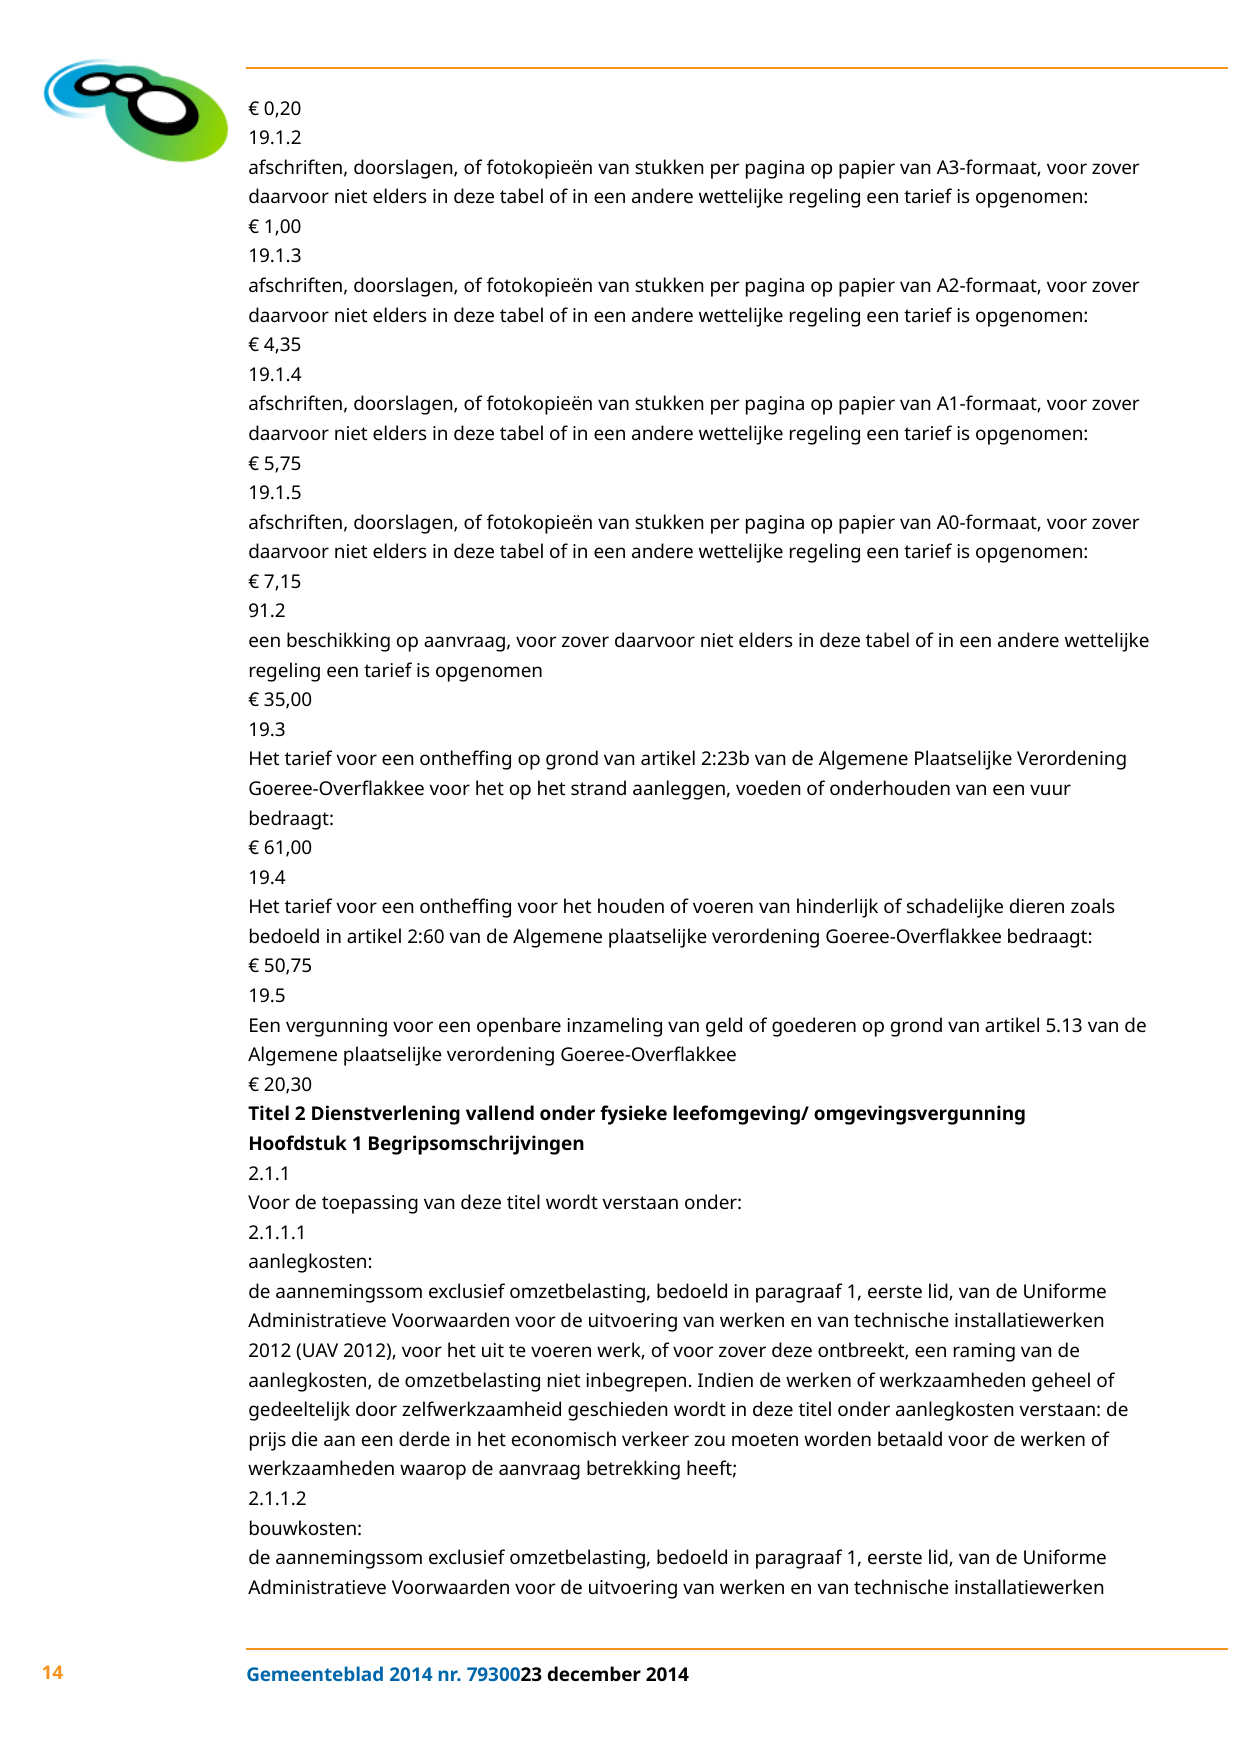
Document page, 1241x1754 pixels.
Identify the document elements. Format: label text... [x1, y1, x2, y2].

text 19.1.2 [248, 124, 1152, 150]
text een beschikking op aanvraag, voor zover daarvoor niet elders in deze tabel of in een andere wettelijke regeling een tarief is opgenomen [248, 627, 1152, 683]
text 19.3 [248, 716, 1152, 742]
text Titel 2 Dienstverlening vallend onder fysieke leefomgeving/ omgevingsvergunning [248, 1101, 1152, 1126]
text 19.1.4 [248, 361, 1152, 387]
text € 0,20 [248, 95, 1152, 121]
text € 4,35 [248, 331, 1152, 357]
text de aannemingssom exclusief omzetbelasting, bedoeld in paragraaf 1, eerste lid, van de Uniforme Administratieve Voorwaarden voor de uitvoering van werken en van technische installatiewerken [248, 1544, 1152, 1600]
text afschriften, doorslagen, of fotokopieën van stukken per pagina op papier van A1-formaat, voor zover daarvoor niet elders in deze tabel of in een andere wettelijke regeling een tarief is opgenomen: [248, 391, 1152, 446]
text 2.1.1 [248, 1160, 1152, 1186]
text 2.1.1.1 [248, 1219, 1152, 1245]
text aanlegkosten: [248, 1248, 1152, 1274]
text 19.1.5 [248, 479, 1152, 505]
text bouwkosten: [248, 1515, 1152, 1541]
text afschriften, doorslagen, of fotokopieën van stukken per pagina op papier van A2-formaat, voor zover daarvoor niet elders in deze tabel of in een andere wettelijke regeling een tarief is opgenomen: [248, 272, 1152, 328]
text Een vergunning voor een openbare inzameling van geld of goederen op grond van artikel 5.13 van de Algemene plaatselijke verordening Goeree-Overflakkee [248, 1012, 1152, 1067]
text Voor de toepassing van deze titel wordt verstaan onder: [248, 1189, 1152, 1215]
text € 50,75 [248, 953, 1152, 978]
text € 5,75 [248, 450, 1152, 476]
text afschriften, doorslagen, of fotokopieën van stukken per pagina op papier van A3-formaat, voor zover daarvoor niet elders in deze tabel of in een andere wettelijke regeling een tarief is opgenomen: [248, 154, 1152, 209]
text Het tarief voor een ontheffing voor het houden of voeren van hinderlijk of schadelijke dieren zoals bedoeld in artikel 2:60 van de Algemene plaatselijke verordening Goeree-Overflakkee bedraagt: [248, 893, 1152, 949]
text 2.1.1.2 [248, 1485, 1152, 1511]
text € 20,30 [248, 1071, 1152, 1097]
text 19.1.3 [248, 243, 1152, 268]
text afschriften, doorslagen, of fotokopieën van stukken per pagina op papier van A0-formaat, voor zover daarvoor niet elders in deze tabel of in een andere wettelijke regeling een tarief is opgenomen: [248, 509, 1152, 564]
text 19.5 [248, 982, 1152, 1008]
text 19.4 [248, 864, 1152, 890]
text 91.2 [248, 598, 1152, 623]
text Het tarief voor een ontheffing op grond van artikel 2:23b van de Algemene Plaatselijke Verordening Goeree-Overflakkee voor het op het strand aanleggen, voeden of onderhouden van een vuur bedraagt: [248, 746, 1152, 831]
text Hoofdstuk 1 Begripsomschrijvingen [248, 1130, 1152, 1156]
text € 1,00 [248, 213, 1152, 239]
text € 7,15 [248, 568, 1152, 594]
text de aannemingssom exclusief omzetbelasting, bedoeld in paragraaf 1, eerste lid, van de Uniforme Administratieve Voorwaarden voor de uitvoering van werken en van technische installatiewerken 2012 (UAV 2012), voor het uit te voeren werk, of voor zover deze ontbreekt, een raming van de aanlegkosten, de omzetbelasting niet inbegrepen. Indien de werken of werkzaamheden geheel of gedeeltelijk door zelfwerkzaamheid geschieden wordt in deze titel onder aanlegkosten verstaan: de prijs die aan een derde in het economisch verkeer zou moeten worden betaald voor de werken of werkzaamheden waarop de aanvraag betrekking heeft; [248, 1278, 1152, 1481]
text € 61,00 [248, 834, 1152, 860]
picture [41, 47, 231, 172]
text € 35,00 [248, 686, 1152, 712]
